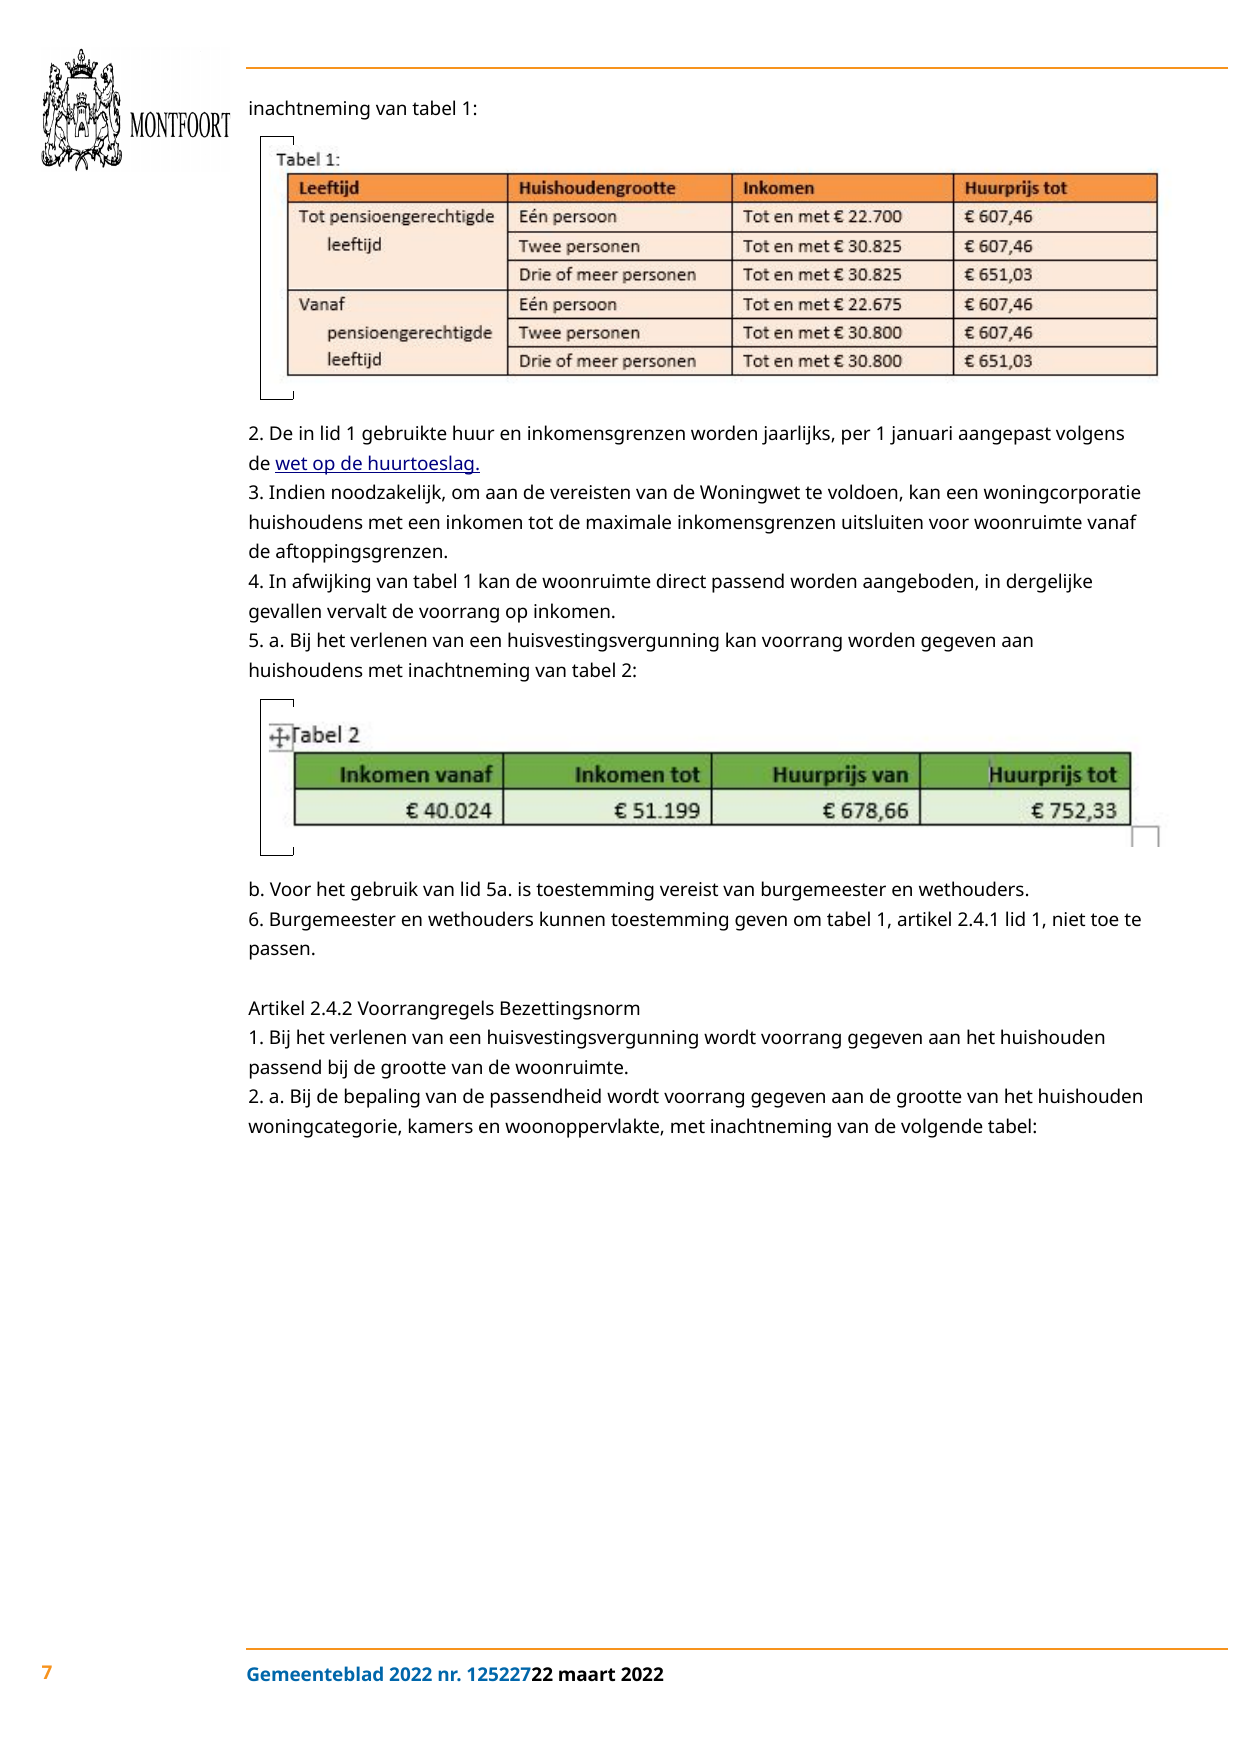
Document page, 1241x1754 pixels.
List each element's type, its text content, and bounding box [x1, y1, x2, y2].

text inachtneming van tabel 1: [248, 95, 1152, 121]
text 2. a. Bij de bepaling van de passendheid wordt voorrang gegeven aan de grootte van het huishouden woningcategorie, kamers en woonoppervlakte, met inachtneming van de volgende tabel: [248, 1083, 1152, 1139]
text 1. Bij het verlenen van een huisvestingsvergunning wordt voorrang gegeven aan het huishouden passend bij de grootte van de woonruimte. [248, 1024, 1152, 1080]
text b. Voor het gebruik van lid 5a. is toestemming vereist van burgemeester en wethouders. [248, 876, 1152, 902]
picture [268, 145, 1173, 391]
text 3. Indien noodzakelijk, om aan de vereisten van de Woningwet te voldoen, kan een woningcorporatie huishoudens met een inkomen tot de maximale inkomensgrenzen uitsluiten voor woonruimte vanaf de aftoppingsgrenzen. [248, 479, 1152, 564]
text 6. Burgemeester en wethouders kunnen toestemming geven om tabel 1, artikel 2.4.1 lid 1, niet toe te passen. [248, 906, 1152, 961]
picture [41, 47, 231, 172]
text 2. De in lid 1 gebruikte huur en inkomensgrenzen worden jaarlijks, per 1 januari aangepast volgens de wet op de huurtoeslag. [248, 420, 1152, 476]
picture [268, 707, 1173, 847]
text 5. a. Bij het verlenen van een huisvestingsvergunning kan voorrang worden gegeven aan huishoudens met inachtneming van tabel 2: [248, 627, 1152, 683]
text 4. In afwijking van tabel 1 kan de woonruimte direct passend worden aangeboden, in dergelijke gevallen vervalt de voorrang op inkomen. [248, 568, 1152, 624]
text Artikel 2.4.2 Voorrangregels Bezettingsnorm [248, 995, 1152, 1021]
